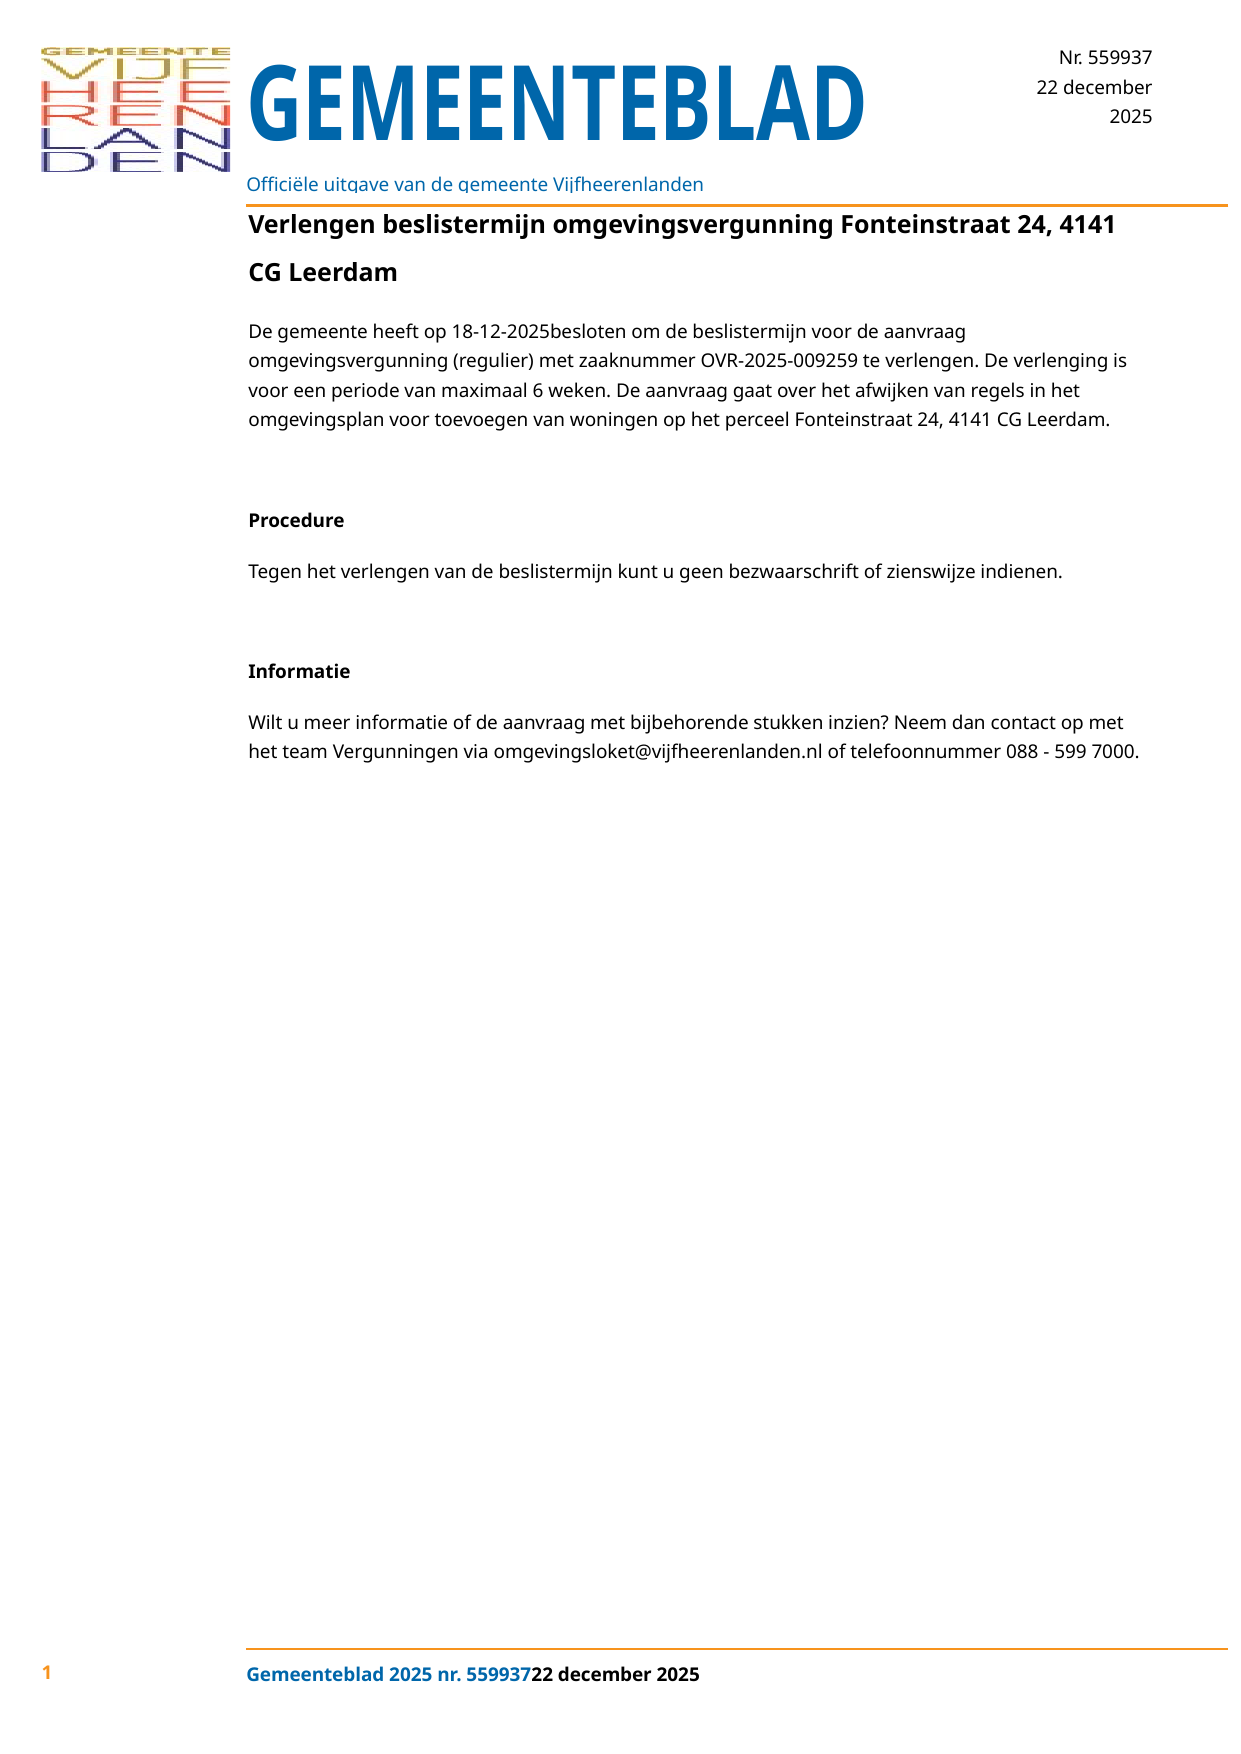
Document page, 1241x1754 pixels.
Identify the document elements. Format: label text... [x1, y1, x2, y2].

text De gemeente heeft op 18-12-2025besloten om de beslistermijn voor de aanvraag omgevingsvergunning (regulier) met zaaknummer OVR-2025-009259 te verlengen. De verlenging is voor een periode van maximaal 6 weken. De aanvraag gaat over het afwijken van regels in het omgevingsplan voor toevoegen van woningen op het perceel Fonteinstraat 24, 4141 CG Leerdam. [248, 318, 1152, 432]
text Verlengen beslistermijn omgevingsvergunning Fonteinstraat 24, 4141 CG Leerdam [248, 207, 1152, 288]
text Procedure [248, 507, 1152, 533]
text Informatie [248, 659, 1152, 684]
text Wilt u meer informatie of de aanvraag met bijbehorende stukken inzien? Neem dan contact op met het team Vergunningen via omgevingsloket@vijfheerenlanden.nl of telefoonnummer 088 - 599 7000. [248, 709, 1152, 764]
text Tegen het verlengen van de beslistermijn kunt u geen bezwaarschrift of zienswijze indienen. [248, 558, 1152, 584]
picture [41, 47, 231, 172]
